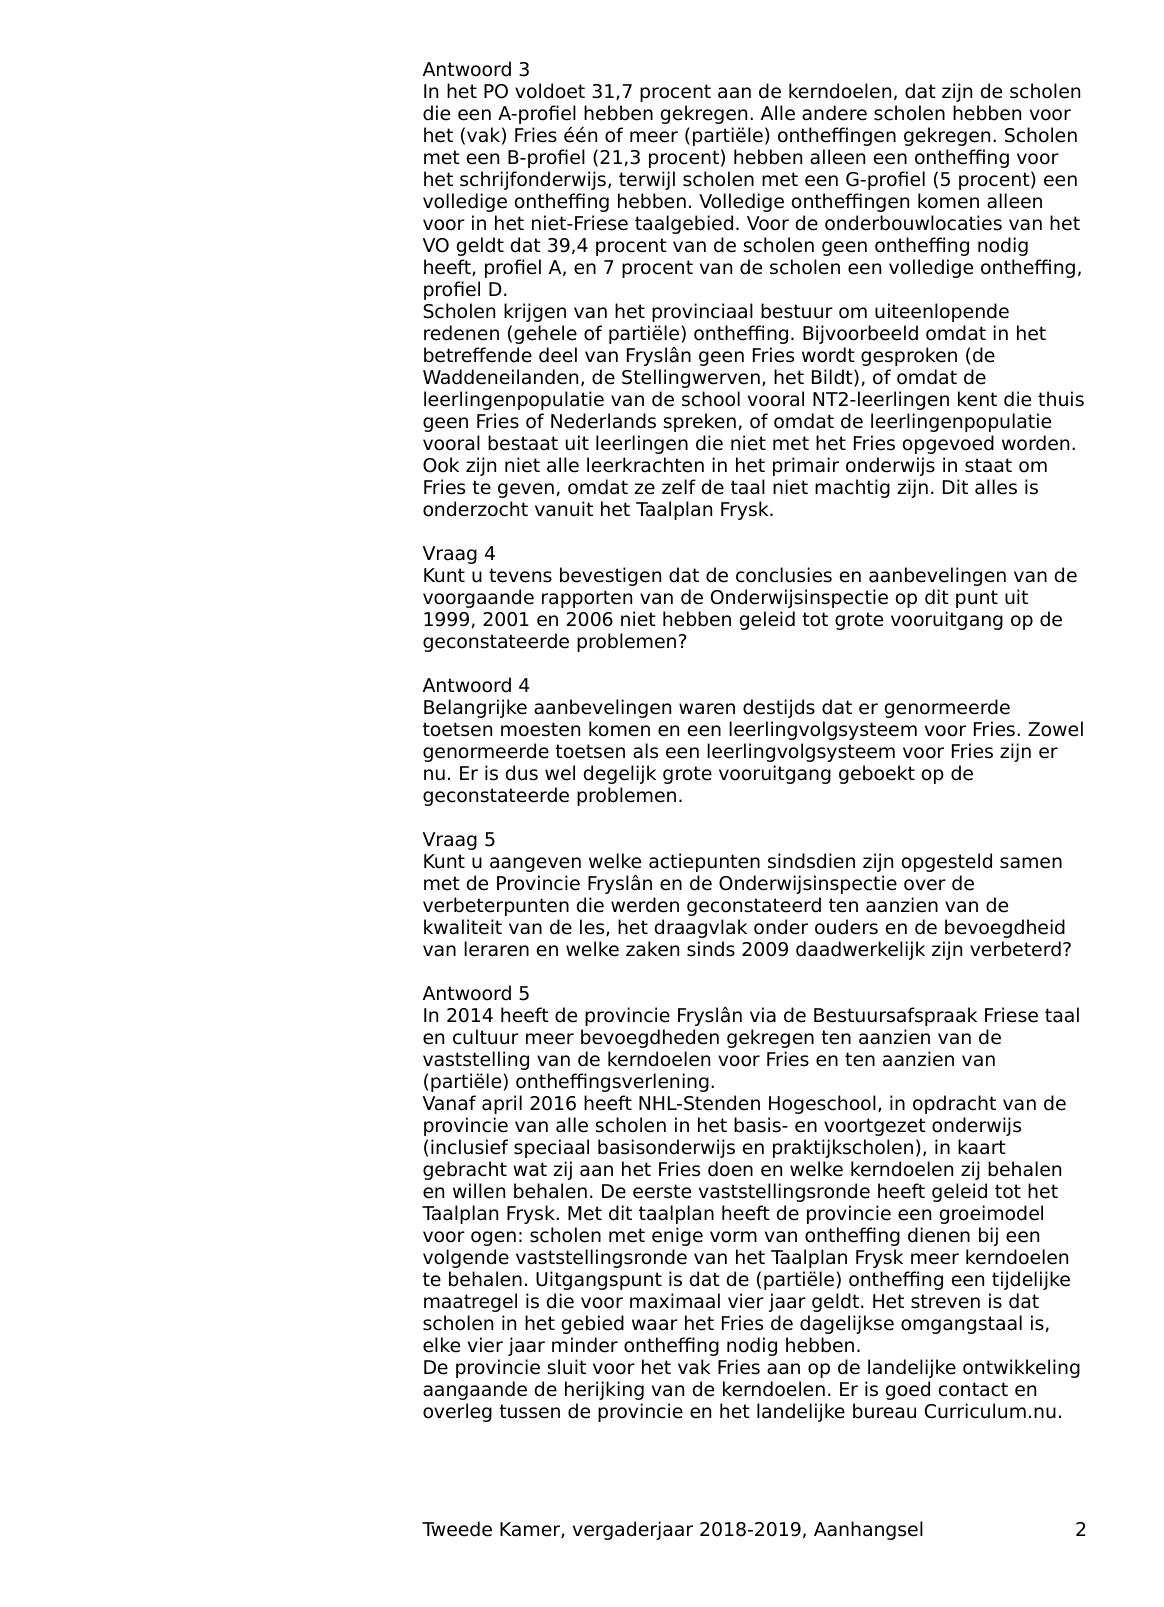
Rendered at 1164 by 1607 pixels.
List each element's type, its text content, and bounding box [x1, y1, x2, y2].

text Antwoord 5 [422, 983, 1087, 1005]
text Vraag 5 [422, 829, 1087, 851]
text Kunt u tevens bevestigen dat de conclusies en aanbevelingen van de voorgaande rapporten van de Onderwijsinspectie op dit punt uit 1999, 2001 en 2006 niet hebben geleid tot grote vooruitgang op de geconstateerde problemen? [422, 565, 1087, 653]
text In 2014 heeft de provincie Fryslân via de Bestuursafspraak Friese taal en cultuur meer bevoegdheden gekregen ten aanzien van de vaststelling van de kerndoelen voor Fries en ten aanzien van (partiële) ontheffingsverlening. [422, 1005, 1087, 1093]
text Belangrijke aanbevelingen waren destijds dat er genormeerde toetsen moesten komen en een leerlingvolgsysteem voor Fries. Zowel genormeerde toetsen als een leerlingvolgsysteem voor Fries zijn er nu. Er is dus wel degelijk grote vooruitgang geboekt op de geconstateerde problemen. [422, 697, 1087, 807]
text Scholen krijgen van het provinciaal bestuur om uiteenlopende redenen (gehele of partiële) ontheffing. Bijvoorbeeld omdat in het betreffende deel van Fryslân geen Fries wordt gesproken (de Waddeneilanden, de Stellingwerven, het Bildt), of omdat de leerlingenpopulatie van de school vooral NT2-leerlingen kent die thuis geen Fries of Nederlands spreken, of omdat de leerlingenpopulatie vooral bestaat uit leerlingen die niet met het Fries opgevoed worden. Ook zijn niet alle leerkrachten in het primair onderwijs in staat om Fries te geven, omdat ze zelf de taal niet machtig zijn. Dit alles is onderzocht vanuit het Taalplan Frysk. [422, 301, 1087, 521]
text Antwoord 4 [422, 675, 1087, 697]
text In het PO voldoet 31,7 procent aan de kerndoelen, dat zijn de scholen die een A-profiel hebben gekregen. Alle andere scholen hebben voor het (vak) Fries één of meer (partiële) ontheffingen gekregen. Scholen met een B-profiel (21,3 procent) hebben alleen een ontheffing voor het schrijfonderwijs, terwijl scholen met een G-profiel (5 procent) een volledige ontheffing hebben. Volledige ontheffingen komen alleen voor in het niet-Friese taalgebied. Voor de onderbouwlocaties van het VO geldt dat 39,4 procent van de scholen geen ontheffing nodig heeft, profiel A, en 7 procent van de scholen een volledige ontheffing, profiel D. [422, 81, 1087, 301]
text Kunt u aangeven welke actiepunten sindsdien zijn opgesteld samen met de Provincie Fryslân en de Onderwijsinspectie over de verbeterpunten die werden geconstateerd ten aanzien van de kwaliteit van de les, het draagvlak onder ouders en de bevoegdheid van leraren en welke zaken sinds 2009 daadwerkelijk zijn verbeterd? [422, 851, 1087, 961]
text Antwoord 3 [422, 59, 1087, 81]
text Vanaf april 2016 heeft NHL-Stenden Hogeschool, in opdracht van de provincie van alle scholen in het basis- en voortgezet onderwijs (inclusief speciaal basisonderwijs en praktijkscholen), in kaart gebracht wat zij aan het Fries doen en welke kerndoelen zij behalen en willen behalen. De eerste vaststellingsronde heeft geleid tot het Taalplan Frysk. Met dit taalplan heeft de provincie een groeimodel voor ogen: scholen met enige vorm van ontheffing dienen bij een volgende vaststellingsronde van het Taalplan Frysk meer kerndoelen te behalen. Uitgangspunt is dat de (partiële) ontheffing een tijdelijke maatregel is die voor maximaal vier jaar geldt. Het streven is dat scholen in het gebied waar het Fries de dagelijkse omgangstaal is, elke vier jaar minder ontheffing nodig hebben. [422, 1093, 1087, 1357]
text Vraag 4 [422, 543, 1087, 565]
text De provincie sluit voor het vak Fries aan op de landelijke ontwikkeling aangaande de herijking van de kerndoelen. Er is goed contact en overleg tussen de provincie en het landelijke bureau Curriculum.nu. [422, 1357, 1087, 1423]
